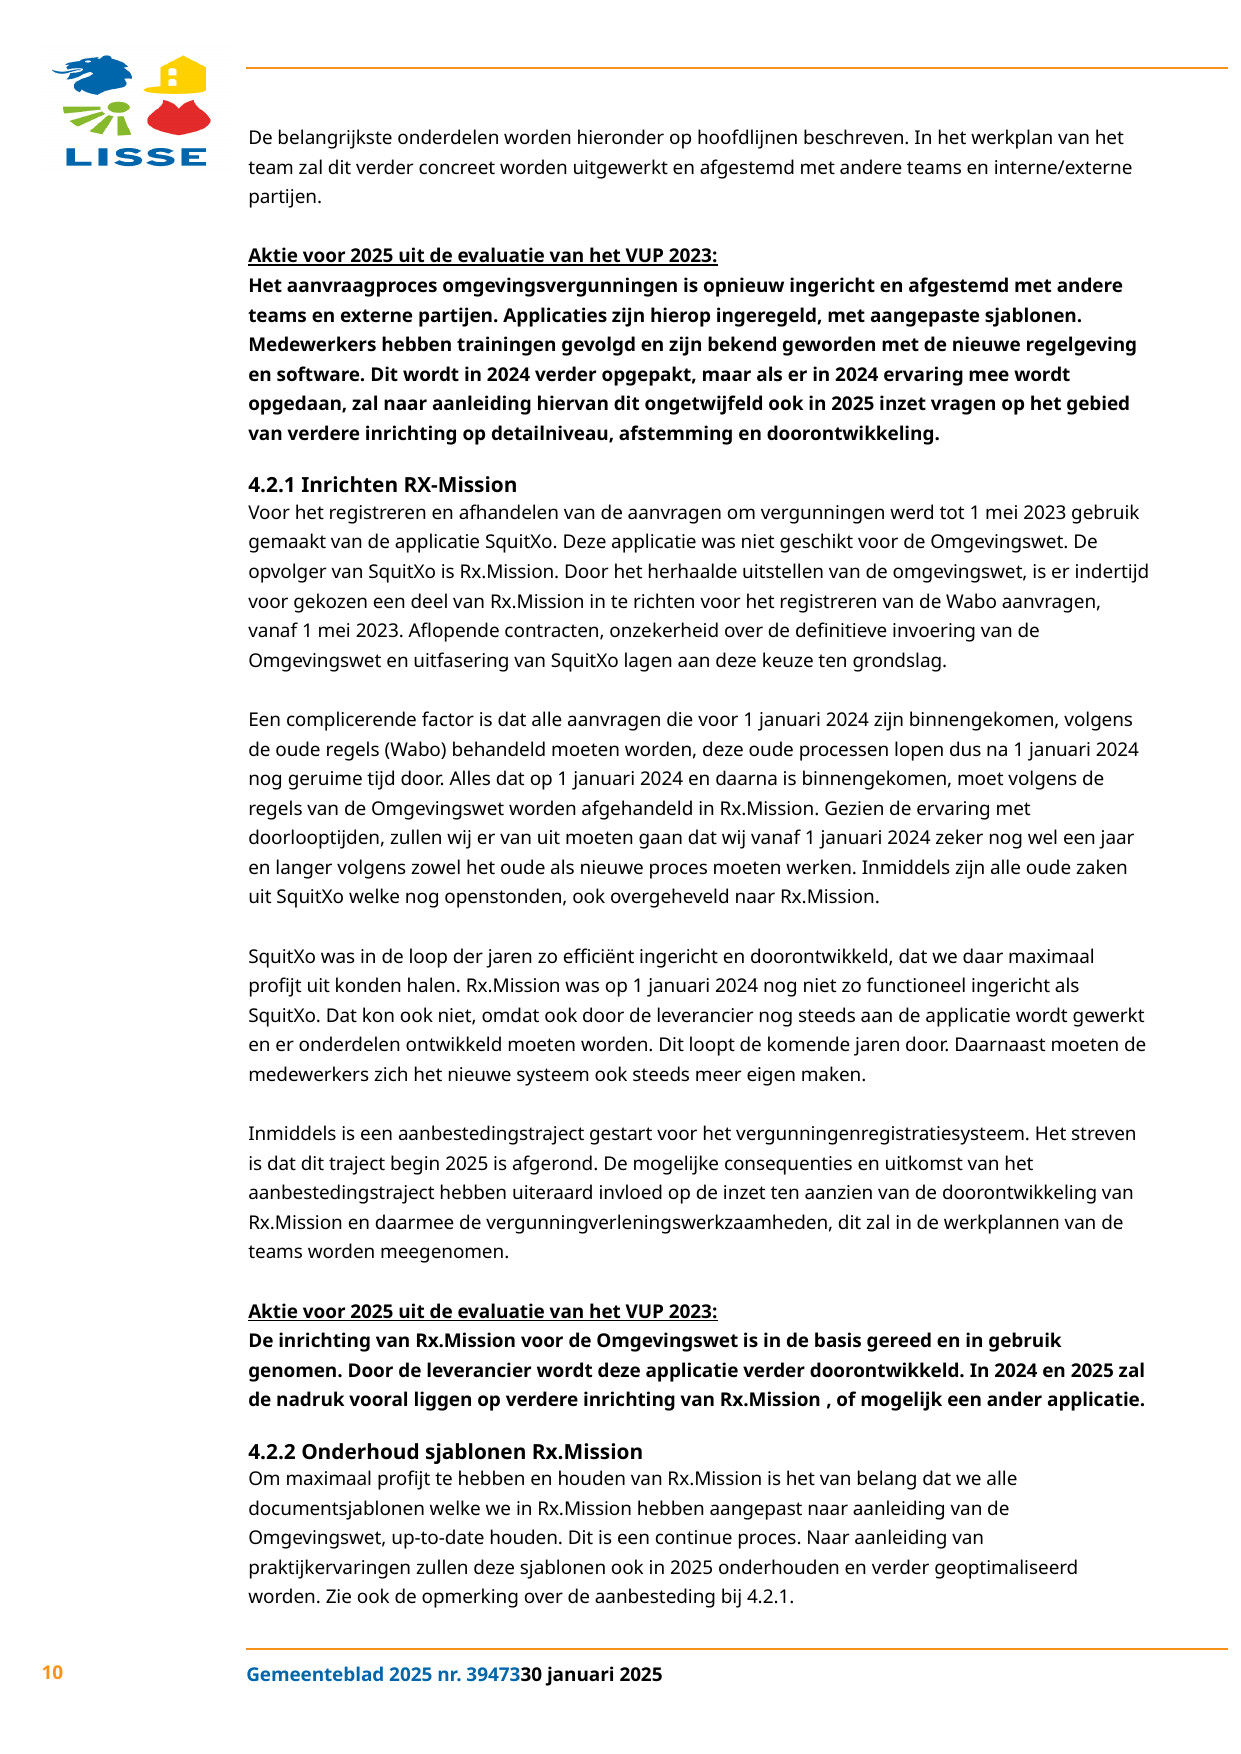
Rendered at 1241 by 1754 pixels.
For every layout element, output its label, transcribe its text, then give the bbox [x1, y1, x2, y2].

text De inrichting van Rx.Mission voor de Omgevingswet is in de basis gereed en in gebruik genomen. Door de leverancier wordt deze applicatie verder doorontwikkeld. In 2024 en 2025 zal de nadruk vooral liggen op verdere inrichting van Rx.Mission , of mogelijk een ander applicatie. [248, 1327, 1152, 1412]
picture [41, 47, 231, 172]
text Voor het registreren en afhandelen van de aanvragen om vergunningen werd tot 1 mei 2023 gebruik gemaakt van de applicatie SquitXo. Deze applicatie was niet geschikt voor de Omgevingswet. De opvolger van SquitXo is Rx.Mission. Door het herhaalde uitstellen van de omgevingswet, is er indertijd voor gekozen een deel van Rx.Mission in te richten voor het registreren van de Wabo aanvragen, vanaf 1 mei 2023. Aflopende contracten, onzekerheid over de definitieve invoering van de Omgevingswet en uitfasering van SquitXo lagen aan deze keuze ten grondslag. [248, 499, 1152, 673]
text SquitXo was in de loop der jaren zo efficiënt ingericht en doorontwikkeld, dat we daar maximaal profijt uit konden halen. Rx.Mission was op 1 januari 2024 nog niet zo functioneel ingericht als SquitXo. Dat kon ook niet, omdat ook door de leverancier nog steeds aan de applicatie wordt gewerkt en er onderdelen ontwikkeld moeten worden. Dit loopt de komende jaren door. Daarnaast moeten de medewerkers zich het nieuwe systeem ook steeds meer eigen maken. [248, 943, 1152, 1087]
text 4.2.1 Inrichten RX-Mission [248, 471, 1152, 499]
text Aktie voor 2025 uit de evaluatie van het VUP 2023: [248, 1298, 1152, 1323]
text Aktie voor 2025 uit de evaluatie van het VUP 2023: [248, 243, 1152, 268]
text De belangrijkste onderdelen worden hieronder op hoofdlijnen beschreven. In het werkplan van het team zal dit verder concreet worden uitgewerkt en afgestemd met andere teams en interne/externe partijen. [248, 124, 1152, 209]
text Inmiddels is een aanbestedingstraject gestart voor het vergunningenregistratiesysteem. Het streven is dat dit traject begin 2025 is afgerond. De mogelijke consequenties en uitkomst van het aanbestedingstraject hebben uiteraard invloed op de inzet ten aanzien van de doorontwikkeling van Rx.Mission en daarmee de vergunningverleningswerkzaamheden, dit zal in de werkplannen van de teams worden meegenomen. [248, 1120, 1152, 1264]
text Het aanvraagproces omgevingsvergunningen is opnieuw ingericht en afgestemd met andere teams en externe partijen. Applicaties zijn hierop ingeregeld, met aangepaste sjablonen. Medewerkers hebben trainingen gevolgd en zijn bekend geworden met de nieuwe regelgeving en software. Dit wordt in 2024 verder opgepakt, maar als er in 2024 ervaring mee wordt opgedaan, zal naar aanleiding hiervan dit ongetwijfeld ook in 2025 inzet vragen op het gebied van verdere inrichting op detailniveau, afstemming en doorontwikkeling. [248, 272, 1152, 446]
text 4.2.2 Onderhoud sjablonen Rx.Mission [248, 1437, 1152, 1465]
text Een complicerende factor is dat alle aanvragen die voor 1 januari 2024 zijn binnengekomen, volgens de oude regels (Wabo) behandeld moeten worden, deze oude processen lopen dus na 1 januari 2024 nog geruime tijd door. Alles dat op 1 januari 2024 en daarna is binnengekomen, moet volgens de regels van de Omgevingswet worden afgehandeld in Rx.Mission. Gezien de ervaring met doorlooptijden, zullen wij er van uit moeten gaan dat wij vanaf 1 januari 2024 zeker nog wel een jaar en langer volgens zowel het oude als nieuwe proces moeten werken. Inmiddels zijn alle oude zaken uit SquitXo welke nog openstonden, ook overgeheveld naar Rx.Mission. [248, 706, 1152, 909]
text Om maximaal profijt te hebben en houden van Rx.Mission is het van belang dat we alle documentsjablonen welke we in Rx.Mission hebben aangepast naar aanleiding van de Omgevingswet, up-to-date houden. Dit is een continue proces. Naar aanleiding van praktijkervaringen zullen deze sjablonen ook in 2025 onderhouden en verder geoptimaliseerd worden. Zie ook de opmerking over de aanbesteding bij 4.2.1. [248, 1465, 1152, 1609]
